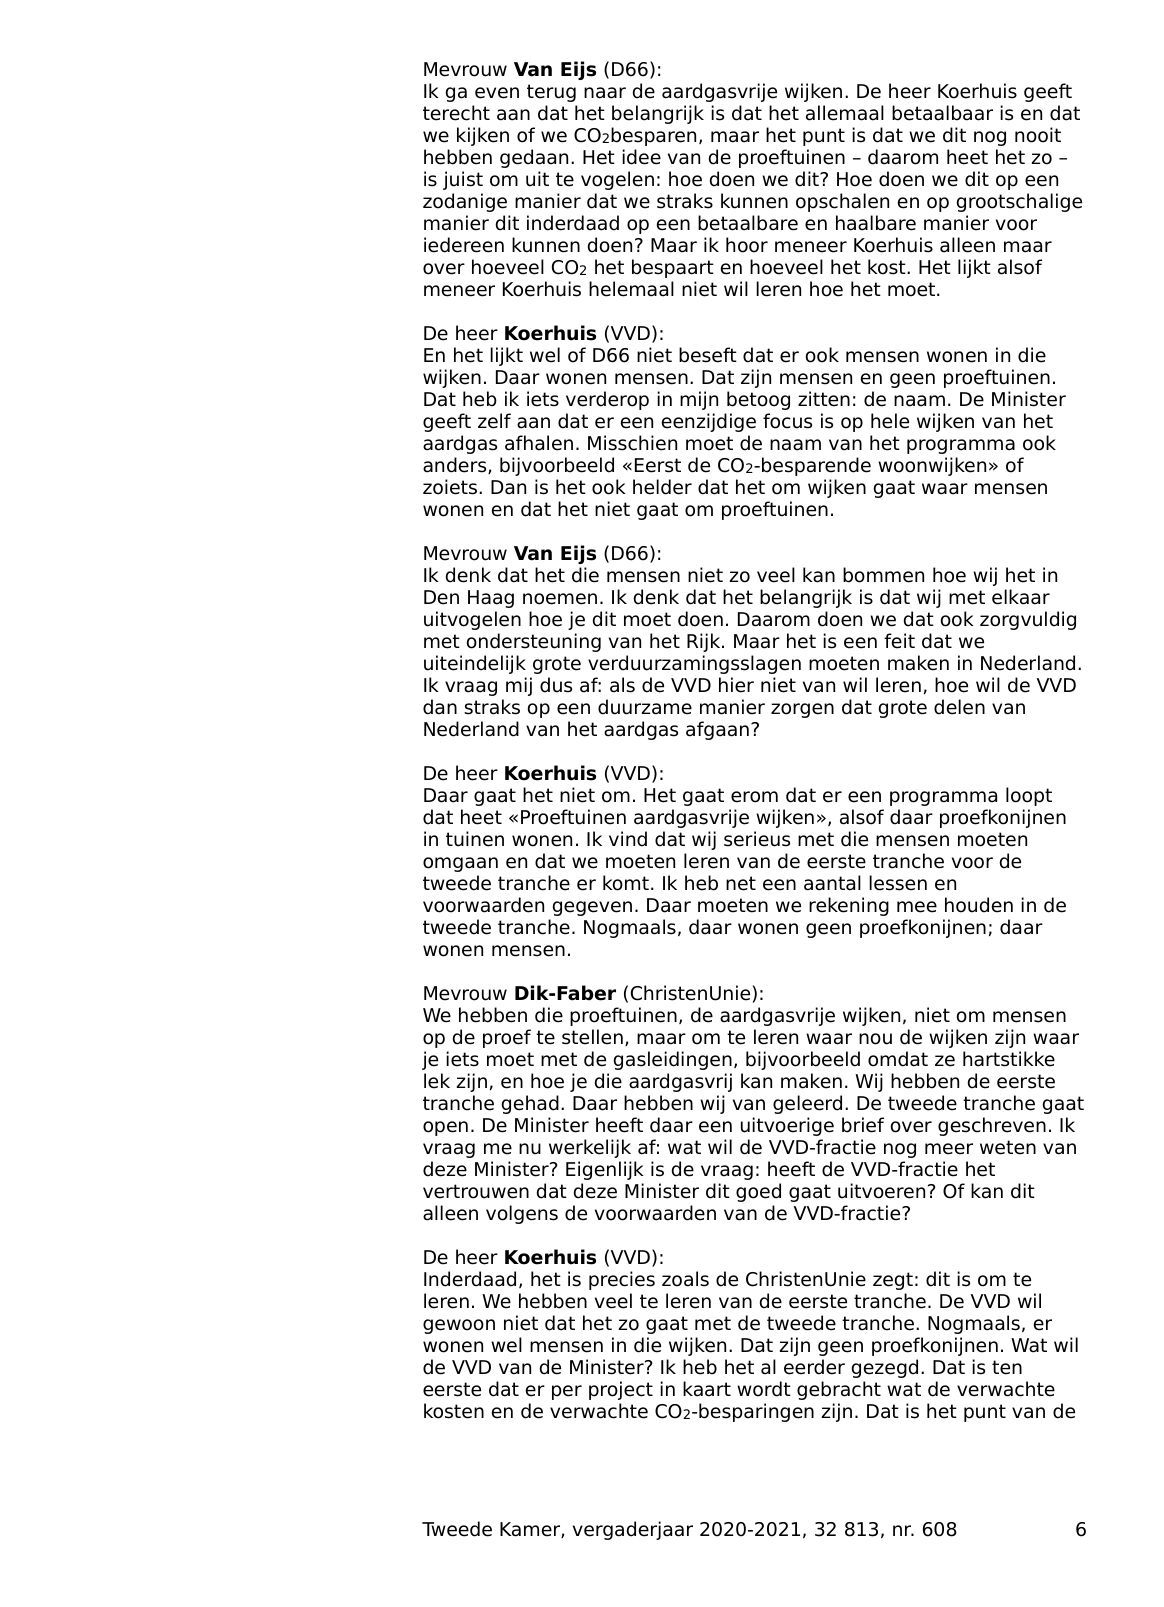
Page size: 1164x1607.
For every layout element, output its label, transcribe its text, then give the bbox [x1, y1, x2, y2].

text De heer Koerhuis (VVD): [422, 323, 1087, 345]
text Daar gaat het niet om. Het gaat erom dat er een programma loopt dat heet «Proeftuinen aardgasvrije wijken», alsof daar proefkonijnen in tuinen wonen. Ik vind dat wij serieus met die mensen moeten omgaan en dat we moeten leren van de eerste tranche voor de tweede tranche er komt. Ik heb net een aantal lessen en voorwaarden gegeven. Daar moeten we rekening mee houden in de tweede tranche. Nogmaals, daar wonen geen proefkonijnen; daar wonen mensen. [422, 785, 1087, 961]
text Mevrouw Van Eijs (D66): [422, 59, 1087, 81]
text De heer Koerhuis (VVD): [422, 763, 1087, 785]
text Ik ga even terug naar de aardgasvrije wijken. De heer Koerhuis geeft terecht aan dat het belangrijk is dat het allemaal betaalbaar is en dat we kijken of we CO2besparen, maar het punt is dat we dit nog nooit hebben gedaan. Het idee van de proeftuinen – daarom heet het zo – is juist om uit te vogelen: hoe doen we dit? Hoe doen we dit op een zodanige manier dat we straks kunnen opschalen en op grootschalige manier dit inderdaad op een betaalbare en haalbare manier voor iedereen kunnen doen? Maar ik hoor meneer Koerhuis alleen maar over hoeveel CO2 het bespaart en hoeveel het kost. Het lijkt alsof meneer Koerhuis helemaal niet wil leren hoe het moet. [422, 81, 1087, 301]
text En het lijkt wel of D66 niet beseft dat er ook mensen wonen in die wijken. Daar wonen mensen. Dat zijn mensen en geen proeftuinen. Dat heb ik iets verderop in mijn betoog zitten: de naam. De Minister geeft zelf aan dat er een eenzijdige focus is op hele wijken van het aardgas afhalen. Misschien moet de naam van het programma ook anders, bijvoorbeeld «Eerst de CO2-besparende woonwijken» of zoiets. Dan is het ook helder dat het om wijken gaat waar mensen wonen en dat het niet gaat om proeftuinen. [422, 345, 1087, 521]
text Mevrouw Van Eijs (D66): [422, 543, 1087, 565]
text Mevrouw Dik-Faber (ChristenUnie): [422, 983, 1087, 1005]
text De heer Koerhuis (VVD): [422, 1247, 1087, 1269]
text We hebben die proeftuinen, de aardgasvrije wijken, niet om mensen op de proef te stellen, maar om te leren waar nou de wijken zijn waar je iets moet met de gasleidingen, bijvoorbeeld omdat ze hartstikke lek zijn, en hoe je die aardgasvrij kan maken. Wij hebben de eerste tranche gehad. Daar hebben wij van geleerd. De tweede tranche gaat open. De Minister heeft daar een uitvoerige brief over geschreven. Ik vraag me nu werkelijk af: wat wil de VVD-fractie nog meer weten van deze Minister? Eigenlijk is de vraag: heeft de VVD-fractie het vertrouwen dat deze Minister dit goed gaat uitvoeren? Of kan dit alleen volgens de voorwaarden van de VVD-fractie? [422, 1005, 1087, 1225]
text Ik denk dat het die mensen niet zo veel kan bommen hoe wij het in Den Haag noemen. Ik denk dat het belangrijk is dat wij met elkaar uitvogelen hoe je dit moet doen. Daarom doen we dat ook zorgvuldig met ondersteuning van het Rijk. Maar het is een feit dat we uiteindelijk grote verduurzamingsslagen moeten maken in Nederland. Ik vraag mij dus af: als de VVD hier niet van wil leren, hoe wil de VVD dan straks op een duurzame manier zorgen dat grote delen van Nederland van het aardgas afgaan? [422, 565, 1087, 741]
text Inderdaad, het is precies zoals de ChristenUnie zegt: dit is om te leren. We hebben veel te leren van de eerste tranche. De VVD wil gewoon niet dat het zo gaat met de tweede tranche. Nogmaals, er wonen wel mensen in die wijken. Dat zijn geen proefkonijnen. Wat wil de VVD van de Minister? Ik heb het al eerder gezegd. Dat is ten eerste dat er per project in kaart wordt gebracht wat de verwachte kosten en de verwachte CO2-besparingen zijn. Dat is het punt van de [422, 1269, 1087, 1423]
